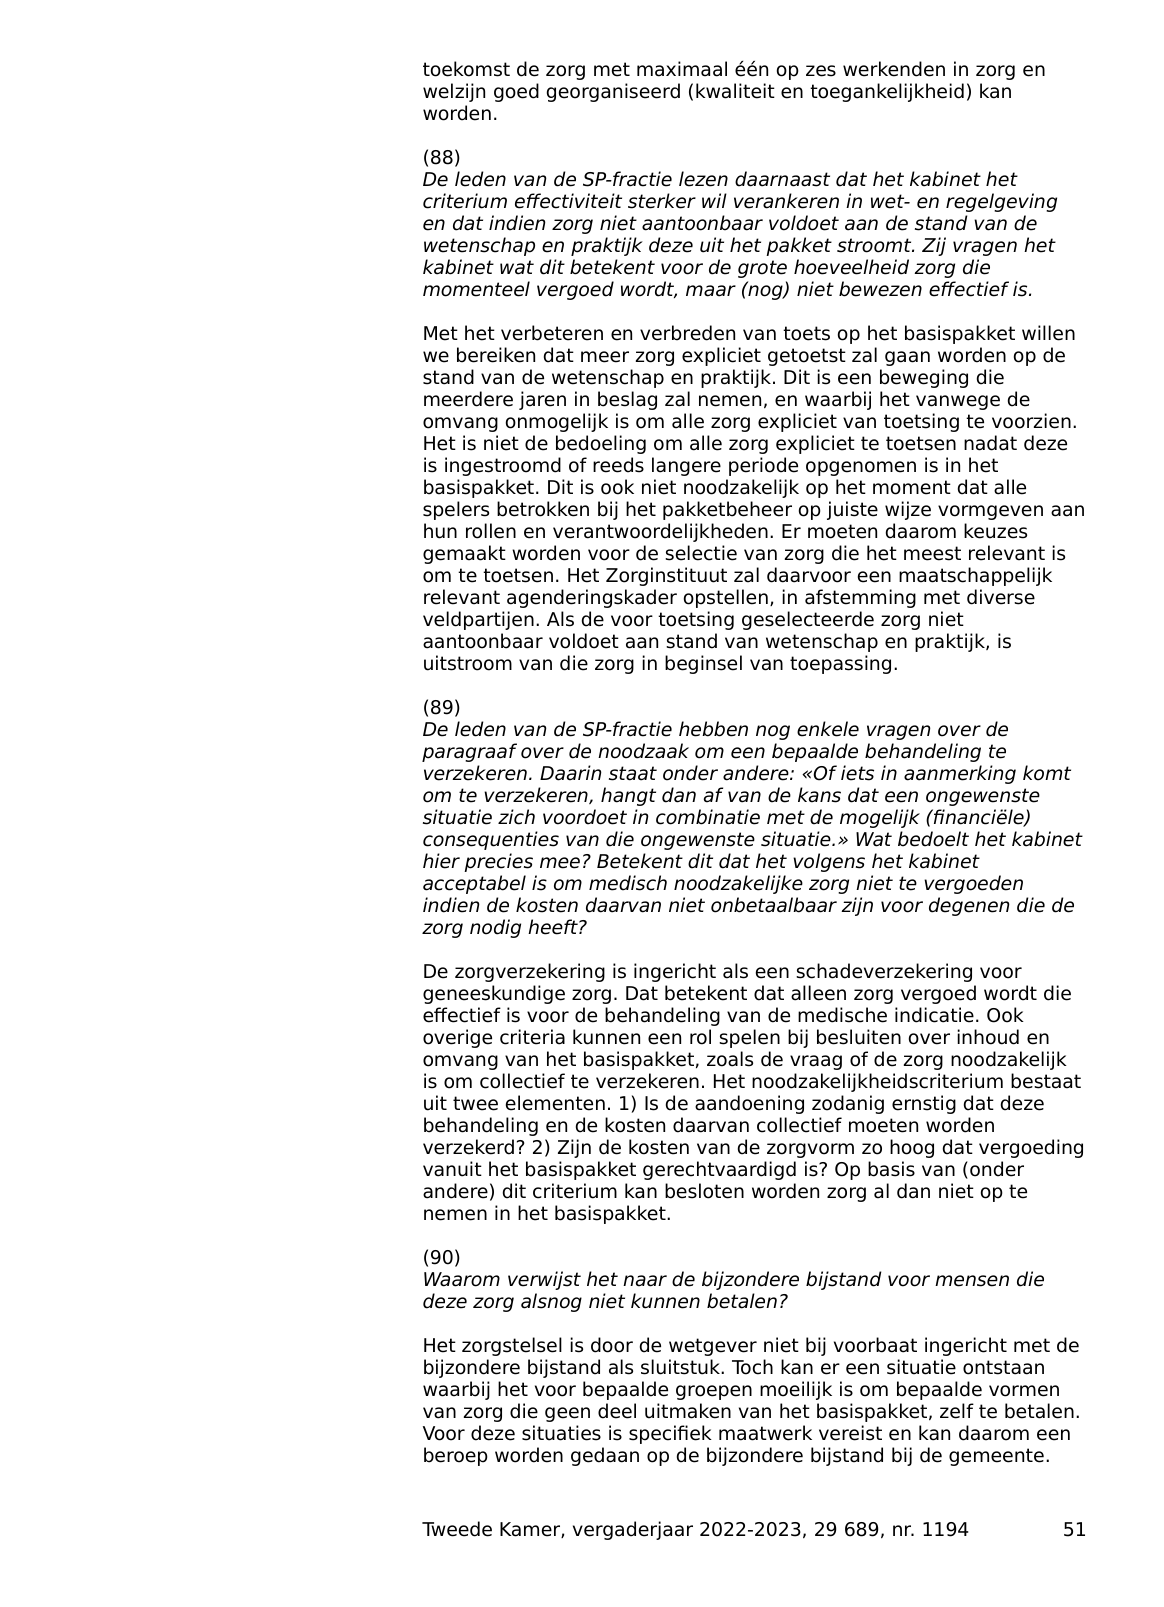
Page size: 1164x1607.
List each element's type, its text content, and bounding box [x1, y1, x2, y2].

text Het zorgstelsel is door de wetgever niet bij voorbaat ingericht met de bijzondere bijstand als sluitstuk. Toch kan er een situatie ontstaan waarbij het voor bepaalde groepen moeilijk is om bepaalde vormen van zorg die geen deel uitmaken van het basispakket, zelf te betalen. Voor deze situaties is specifiek maatwerk vereist en kan daarom een beroep worden gedaan op de bijzondere bijstand bij de gemeente. [422, 1335, 1087, 1467]
text (88) [422, 147, 1087, 169]
text (89) [422, 697, 1087, 719]
text Met het verbeteren en verbreden van toets op het basispakket willen we bereiken dat meer zorg expliciet getoetst zal gaan worden op de stand van de wetenschap en praktijk. Dit is een beweging die meerdere jaren in beslag zal nemen, en waarbij het vanwege de omvang onmogelijk is om alle zorg expliciet van toetsing te voorzien. Het is niet de bedoeling om alle zorg expliciet te toetsen nadat deze is ingestroomd of reeds langere periode opgenomen is in het basispakket. Dit is ook niet noodzakelijk op het moment dat alle spelers betrokken bij het pakketbeheer op juiste wijze vormgeven aan hun rollen en verantwoordelijkheden. Er moeten daarom keuzes gemaakt worden voor de selectie van zorg die het meest relevant is om te toetsen. Het Zorginstituut zal daarvoor een maatschappelijk relevant agenderingskader opstellen, in afstemming met diverse veldpartijen. Als de voor toetsing geselecteerde zorg niet aantoonbaar voldoet aan stand van wetenschap en praktijk, is uitstroom van die zorg in beginsel van toepassing. [422, 323, 1087, 675]
text De leden van de SP-fractie lezen daarnaast dat het kabinet het criterium effectiviteit sterker wil verankeren in wet- en regelgeving en dat indien zorg niet aantoonbaar voldoet aan de stand van de wetenschap en praktijk deze uit het pakket stroomt. Zij vragen het kabinet wat dit betekent voor de grote hoeveelheid zorg die momenteel vergoed wordt, maar (nog) niet bewezen effectief is. [422, 169, 1087, 301]
text De zorgverzekering is ingericht als een schadeverzekering voor geneeskundige zorg. Dat betekent dat alleen zorg vergoed wordt die effectief is voor de behandeling van de medische indicatie. Ook overige criteria kunnen een rol spelen bij besluiten over inhoud en omvang van het basispakket, zoals de vraag of de zorg noodzakelijk is om collectief te verzekeren. Het noodzakelijkheidscriterium bestaat uit twee elementen. 1) Is de aandoening zodanig ernstig dat deze behandeling en de kosten daarvan collectief moeten worden verzekerd? 2) Zijn de kosten van de zorgvorm zo hoog dat vergoeding vanuit het basispakket gerechtvaardigd is? Op basis van (onder andere) dit criterium kan besloten worden zorg al dan niet op te nemen in het basispakket. [422, 961, 1087, 1225]
text Waarom verwijst het naar de bijzondere bijstand voor mensen die deze zorg alsnog niet kunnen betalen? [422, 1269, 1087, 1313]
text toekomst de zorg met maximaal één op zes werkenden in zorg en welzijn goed georganiseerd (kwaliteit en toegankelijkheid) kan worden. [422, 59, 1087, 125]
text (90) [422, 1247, 1087, 1269]
text De leden van de SP-fractie hebben nog enkele vragen over de paragraaf over de noodzaak om een bepaalde behandeling te verzekeren. Daarin staat onder andere: «Of iets in aanmerking komt om te verzekeren, hangt dan af van de kans dat een ongewenste situatie zich voordoet in combinatie met de mogelijk (financiële) consequenties van die ongewenste situatie.» Wat bedoelt het kabinet hier precies mee? Betekent dit dat het volgens het kabinet acceptabel is om medisch noodzakelijke zorg niet te vergoeden indien de kosten daarvan niet onbetaalbaar zijn voor degenen die de zorg nodig heeft? [422, 719, 1087, 939]
